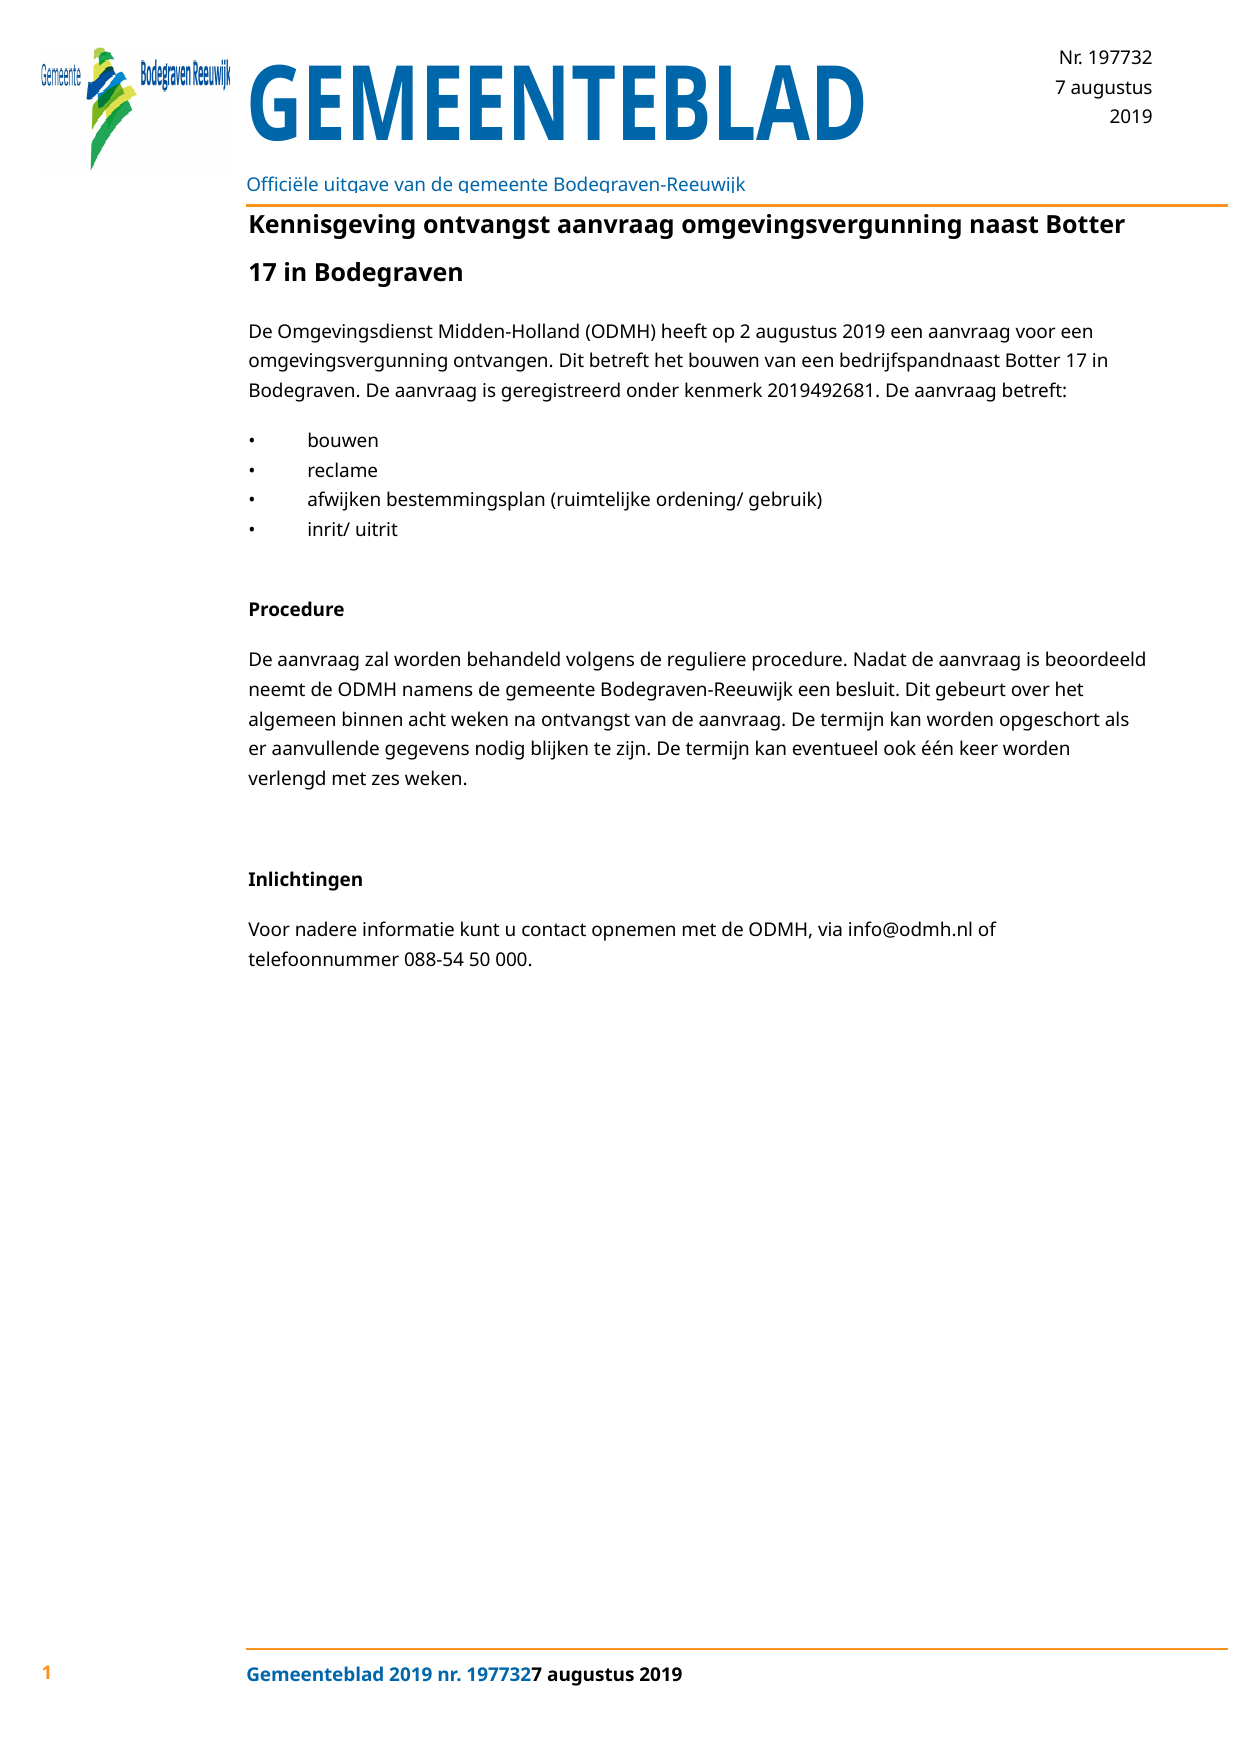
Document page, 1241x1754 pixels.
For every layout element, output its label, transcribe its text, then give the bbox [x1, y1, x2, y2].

list reclame [248, 457, 1152, 483]
list inrit/ uitrit [248, 516, 1152, 542]
picture [41, 47, 231, 172]
text Kennisgeving ontvangst aanvraag omgevingsvergunning naast Botter 17 in Bodegraven [248, 207, 1152, 288]
list bouwen [248, 427, 1152, 453]
text Voor nadere informatie kunt u contact opnemen met de ODMH, via info@odmh.nl of telefoonnummer 088-54 50 000. [248, 916, 1152, 972]
text Procedure [248, 596, 1152, 622]
text De aanvraag zal worden behandeld volgens de reguliere procedure. Nadat de aanvraag is beoordeeld neemt de ODMH namens de gemeente Bodegraven-Reeuwijk een besluit. Dit gebeurt over het algemeen binnen acht weken na ontvangst van de aanvraag. De termijn kan worden opgeschort als er aanvullende gegevens nodig blijken te zijn. De termijn kan eventueel ook één keer worden verlengd met zes weken. [248, 647, 1152, 791]
text Inlichtingen [248, 866, 1152, 892]
list afwijken bestemmingsplan (ruimtelijke ordening/ gebruik) [248, 487, 1152, 512]
text De Omgevingsdienst Midden-Holland (ODMH) heeft op 2 augustus 2019 een aanvraag voor een omgevingsvergunning ontvangen. Dit betreft het bouwen van een bedrijfspandnaast Botter 17 in Bodegraven. De aanvraag is geregistreerd onder kenmerk 2019492681. De aanvraag betreft: [248, 318, 1152, 403]
